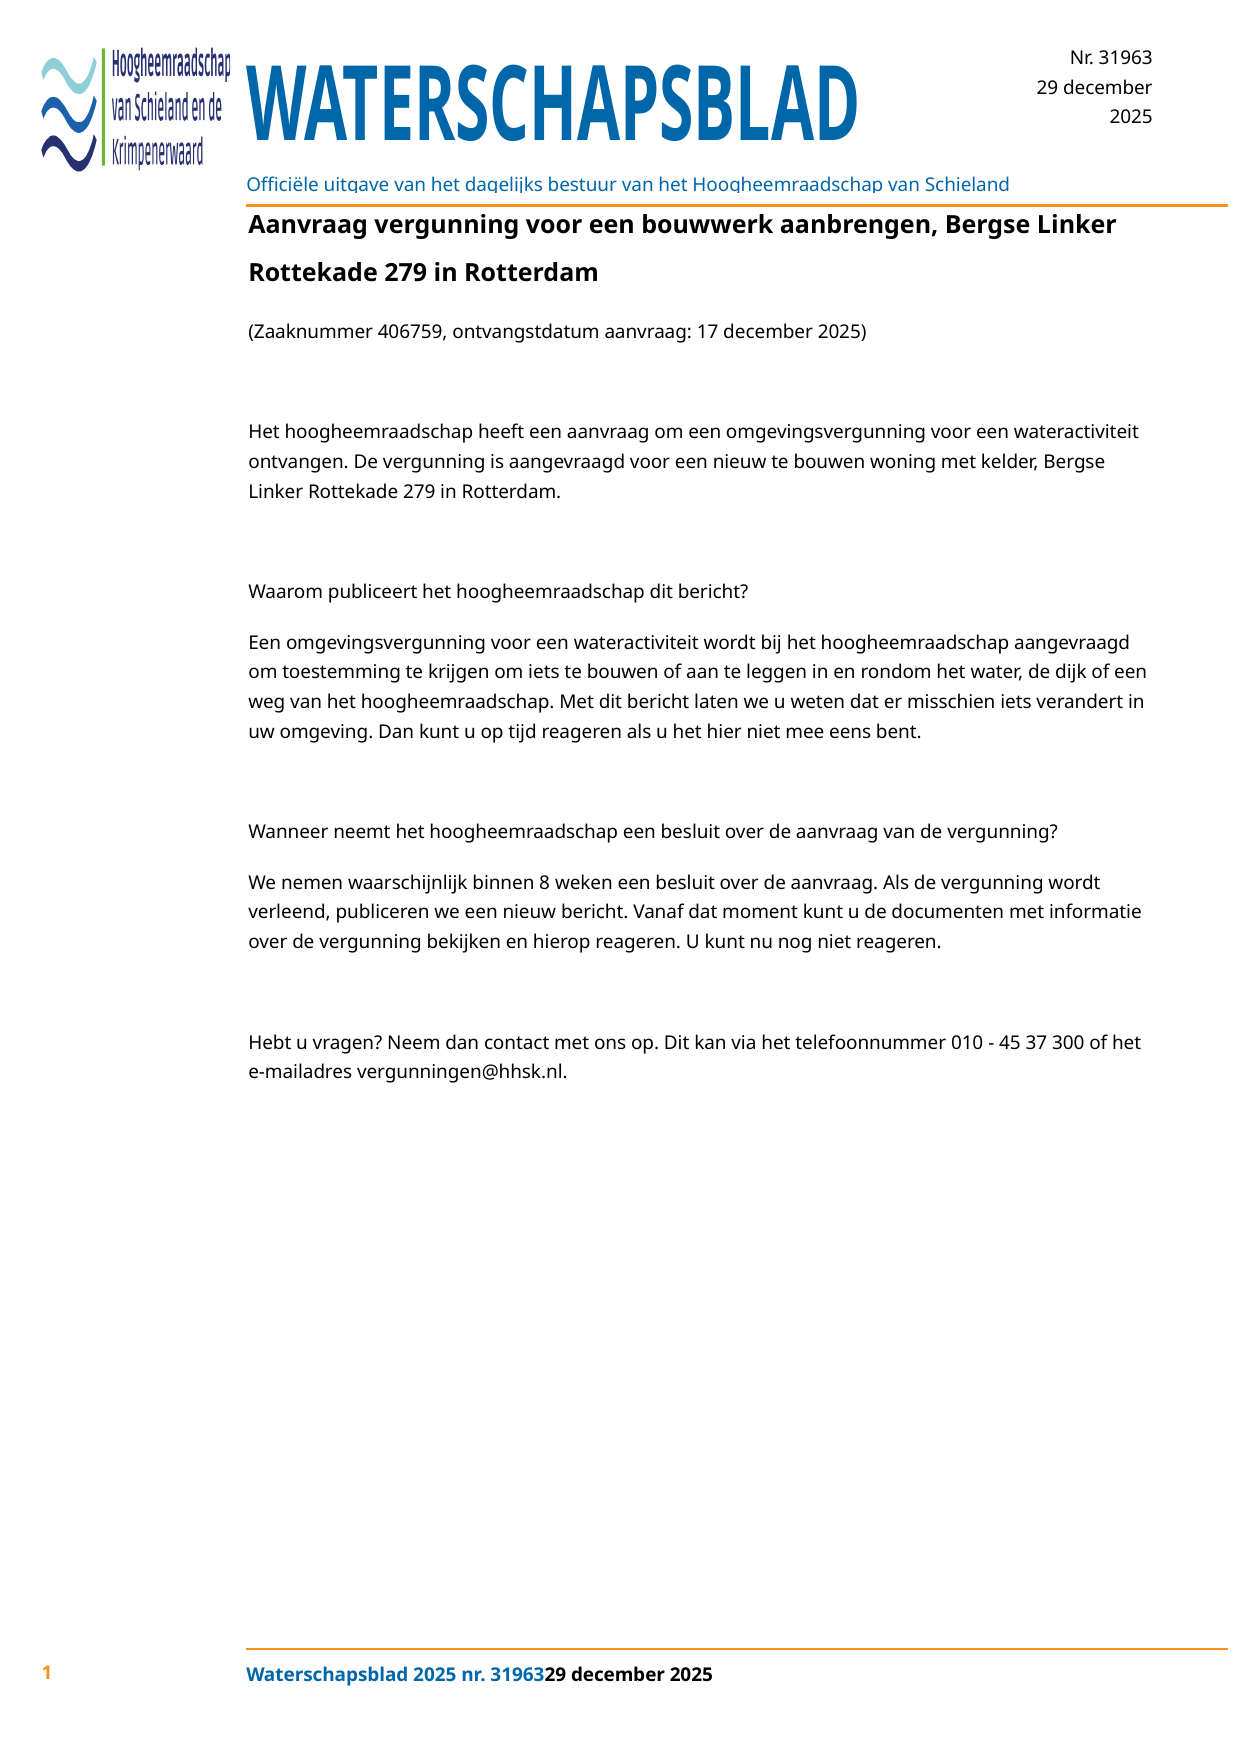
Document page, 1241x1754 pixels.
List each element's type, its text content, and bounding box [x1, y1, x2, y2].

text We nemen waarschijnlijk binnen 8 weken een besluit over de aanvraag. Als de vergunning wordt verleend, publiceren we een nieuw bericht. Vanaf dat moment kunt u de documenten met informatie over de vergunning bekijken en hierop reageren. U kunt nu nog niet reageren. [248, 869, 1152, 954]
text (Zaaknummer 406759, ontvangstdatum aanvraag: 17 december 2025) [248, 318, 1152, 344]
text Het hoogheemraadschap heeft een aanvraag om een omgevingsvergunning voor een wateractiviteit ontvangen. De vergunning is aangevraagd voor een nieuw te bouwen woning met kelder, Bergse Linker Rottekade 279 in Rotterdam. [248, 419, 1152, 504]
text Waarom publiceert het hoogheemraadschap dit bericht? [248, 579, 1152, 604]
text Aanvraag vergunning voor een bouwwerk aanbrengen, Bergse Linker Rottekade 279 in Rotterdam [248, 207, 1152, 288]
text Een omgevingsvergunning voor een wateractiviteit wordt bij het hoogheemraadschap aangevraagd om toestemming te krijgen om iets te bouwen of aan te leggen in en rondom het water, de dijk of een weg van het hoogheemraadschap. Met dit bericht laten we u weten dat er misschien iets verandert in uw omgeving. Dan kunt u op tijd reageren als u het hier niet mee eens bent. [248, 629, 1152, 744]
picture [41, 47, 231, 172]
text Wanneer neemt het hoogheemraadschap een besluit over de aanvraag van de vergunning? [248, 819, 1152, 844]
text Hebt u vragen? Neem dan contact met ons op. Dit kan via het telefoonnummer 010 - 45 37 300 of het e-mailadres vergunningen@hhsk.nl. [248, 1029, 1152, 1084]
